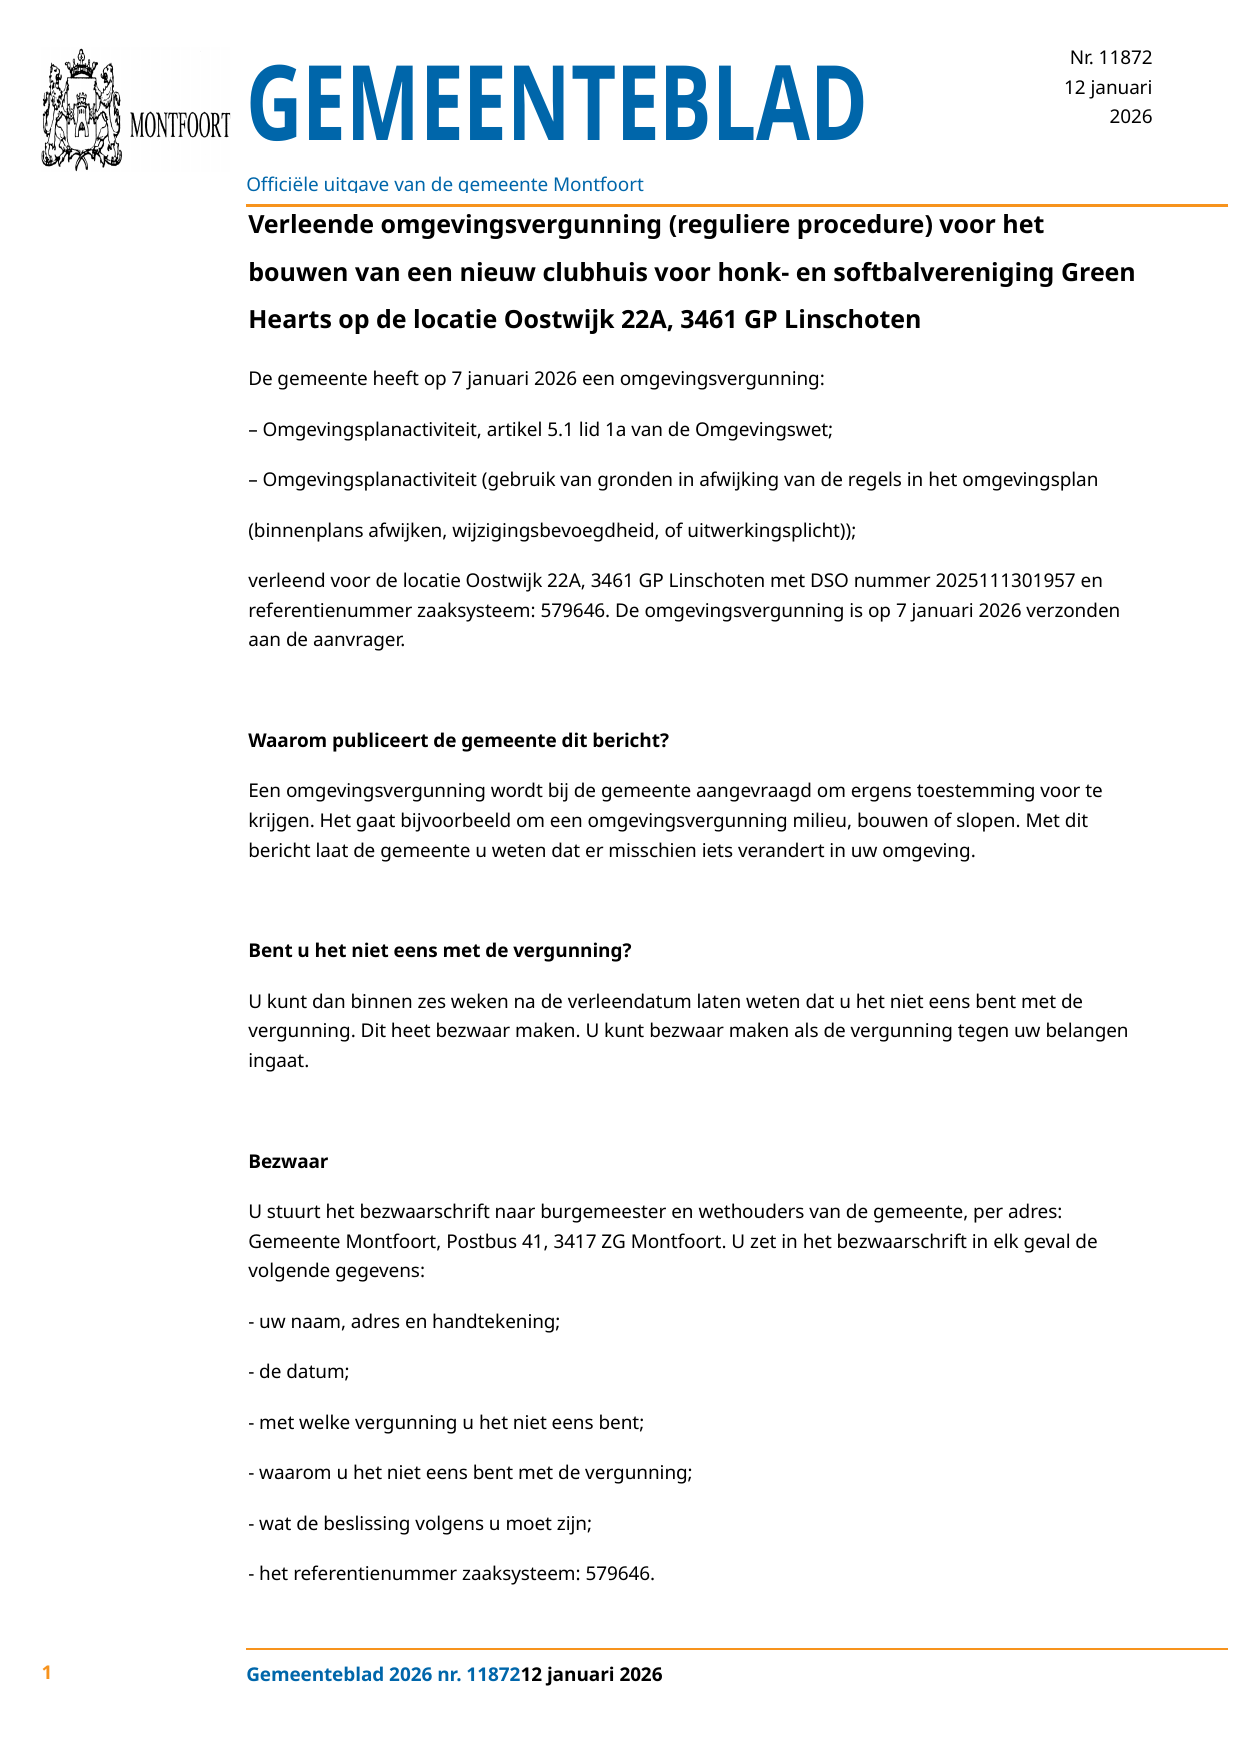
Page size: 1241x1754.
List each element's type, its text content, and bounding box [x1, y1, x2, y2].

text Waarom publiceert de gemeente dit bericht? [248, 727, 1152, 753]
text U kunt dan binnen zes weken na de verleendatum laten weten dat u het niet eens bent met de vergunning. Dit heet bezwaar maken. U kunt bezwaar maken als de vergunning tegen uw belangen ingaat. [248, 988, 1152, 1073]
text - waarom u het niet eens bent met de vergunning; [248, 1459, 1152, 1485]
text Verleende omgevingsvergunning (reguliere procedure) voor het bouwen van een nieuw clubhuis voor honk- en softbalvereniging Green Hearts op de locatie Oostwijk 22A, 3461 GP Linschoten [248, 207, 1152, 336]
text Bent u het niet eens met de vergunning? [248, 938, 1152, 963]
text De gemeente heeft op 7 januari 2026 een omgevingsvergunning: [248, 366, 1152, 391]
text U stuurt het bezwaarschrift naar burgemeester en wethouders van de gemeente, per adres: Gemeente Montfoort, Postbus 41, 3417 ZG Montfoort. U zet in het bezwaarschrift in elk geval de volgende gegevens: [248, 1198, 1152, 1283]
text - de datum; [248, 1358, 1152, 1384]
text (binnenplans afwijken, wijzigingsbevoegdheid, of uitwerkingsplicht)); [248, 517, 1152, 542]
text verleend voor de locatie Oostwijk 22A, 3461 GP Linschoten met DSO nummer 2025111301957 en referentienummer zaaksysteem: 579646. De omgevingsvergunning is op 7 januari 2026 verzonden aan de aanvrager. [248, 567, 1152, 652]
text – Omgevingsplanactiviteit, artikel 5.1 lid 1a van de Omgevingswet; [248, 416, 1152, 442]
text - het referentienummer zaaksysteem: 579646. [248, 1560, 1152, 1586]
text - met welke vergunning u het niet eens bent; [248, 1409, 1152, 1434]
text – Omgevingsplanactiviteit (gebruik van gronden in afwijking van de regels in het omgevingsplan [248, 466, 1152, 492]
text - uw naam, adres en handtekening; [248, 1308, 1152, 1334]
picture [41, 47, 231, 172]
text Een omgevingsvergunning wordt bij de gemeente aangevraagd om ergens toestemming voor te krijgen. Het gaat bijvoorbeeld om een omgevingsvergunning milieu, bouwen of slopen. Met dit bericht laat de gemeente u weten dat er misschien iets verandert in uw omgeving. [248, 778, 1152, 862]
text Bezwaar [248, 1148, 1152, 1174]
text - wat de beslissing volgens u moet zijn; [248, 1510, 1152, 1535]
